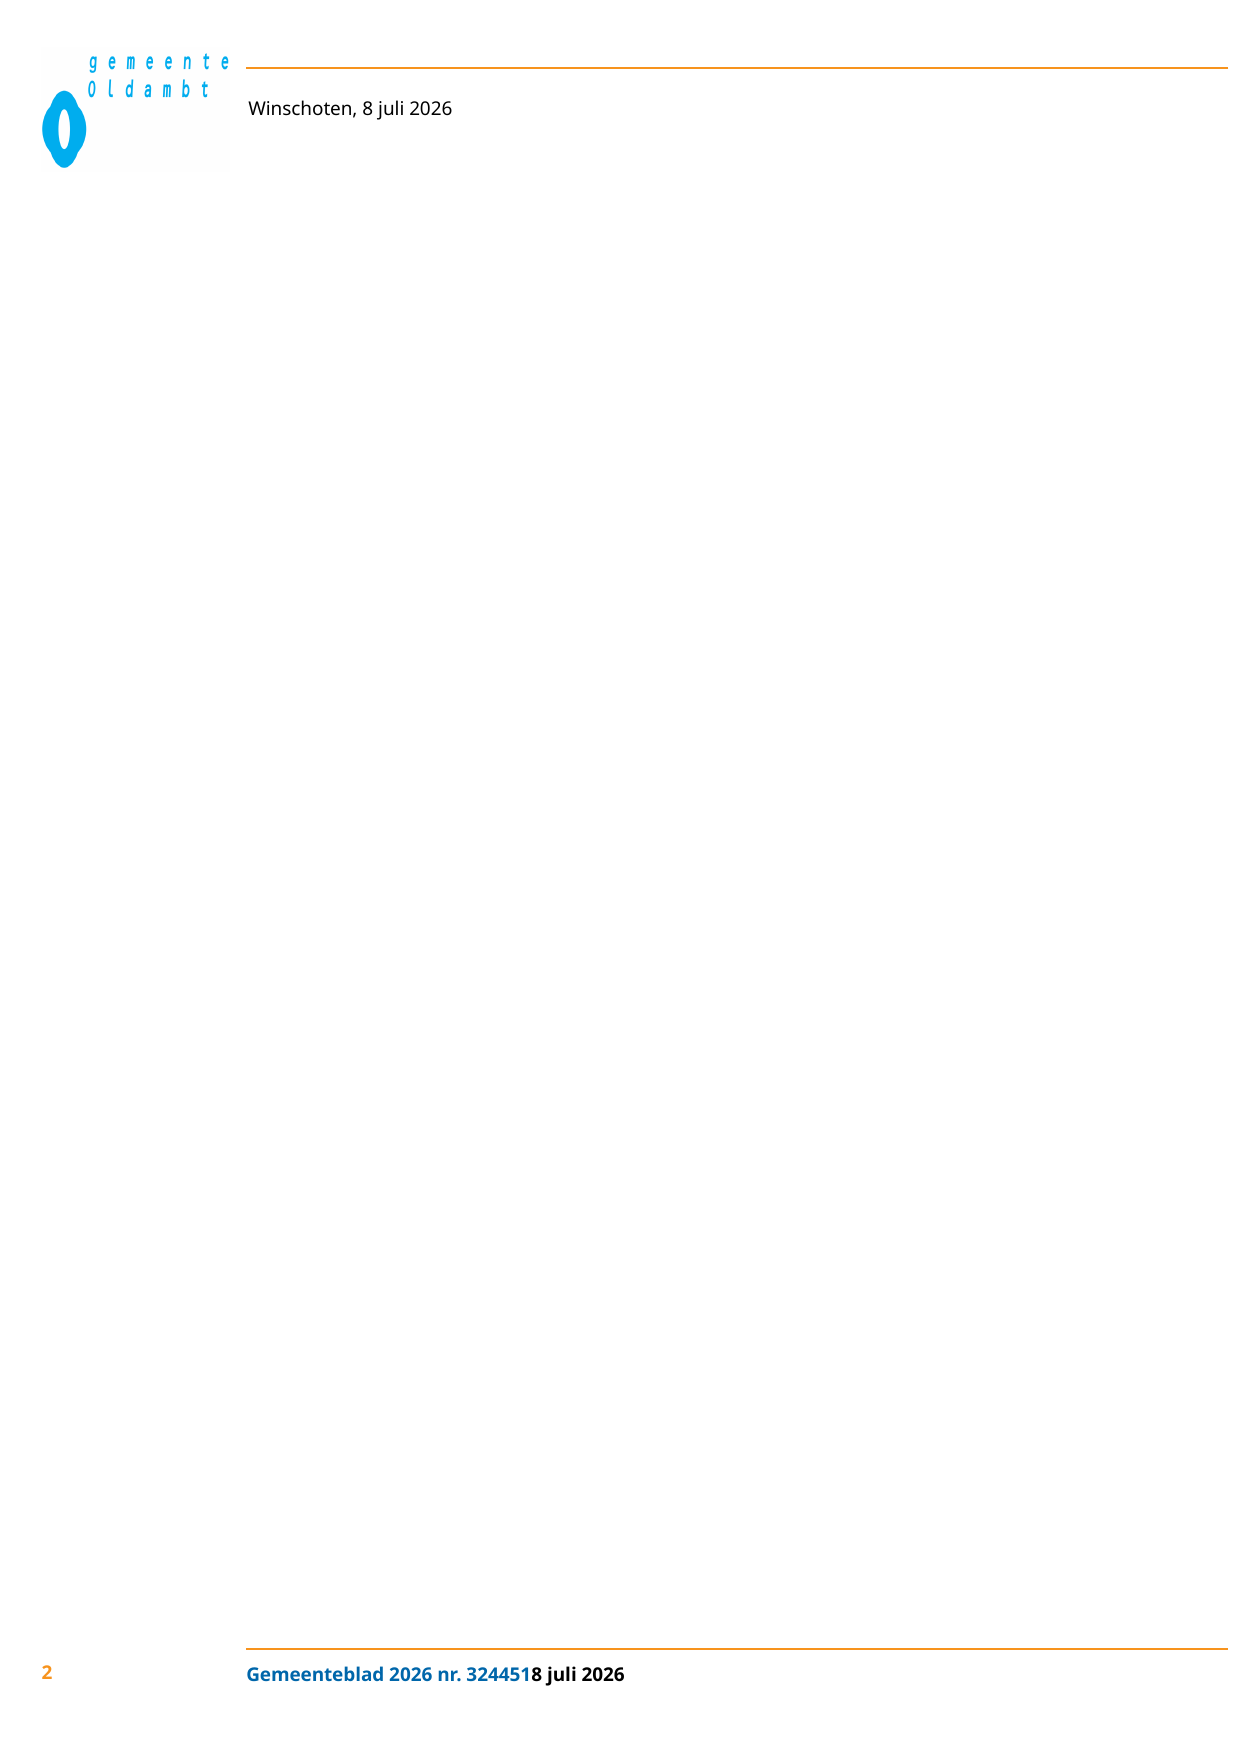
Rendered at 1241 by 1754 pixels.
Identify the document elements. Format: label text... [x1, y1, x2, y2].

picture [41, 47, 231, 172]
text Winschoten, 8 juli 2026 [248, 95, 1152, 121]
